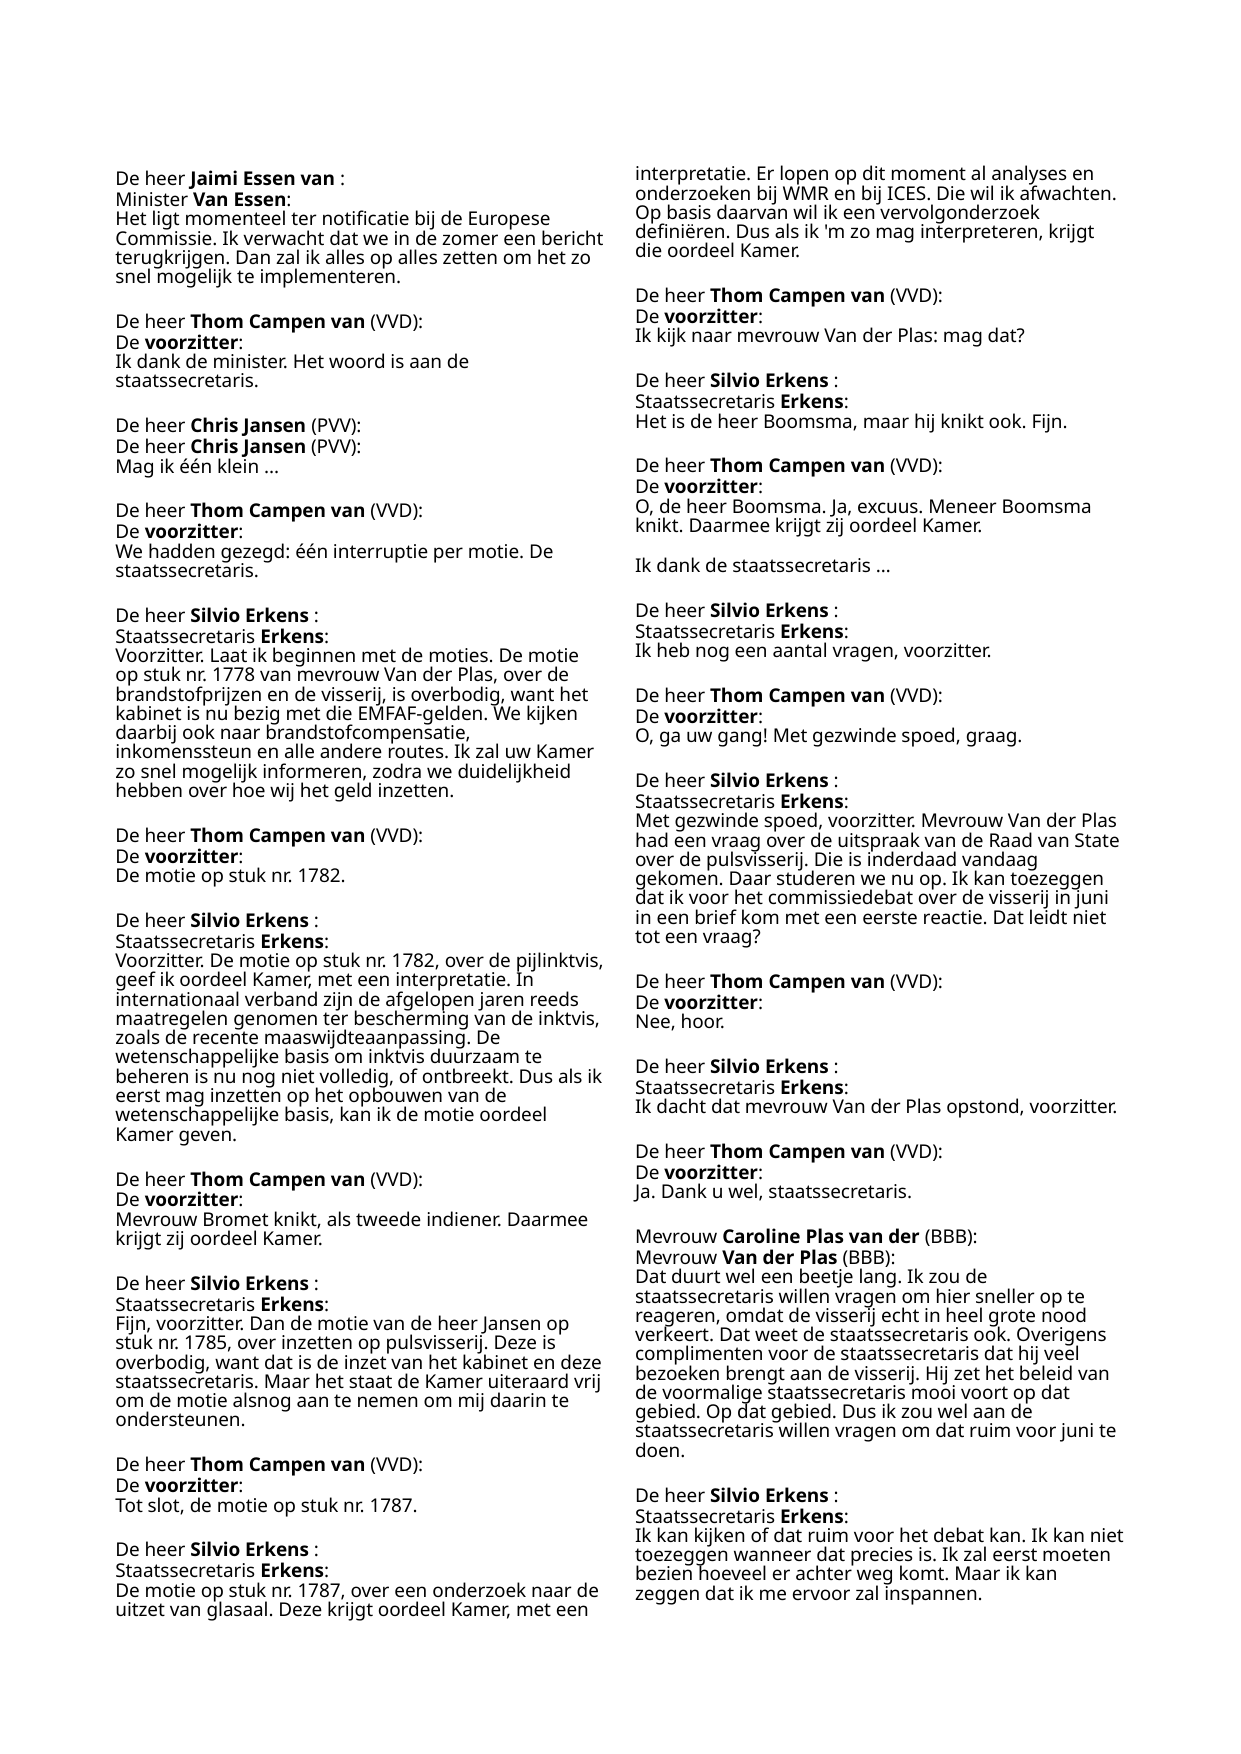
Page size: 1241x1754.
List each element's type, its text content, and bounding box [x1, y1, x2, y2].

text Voorzitter. De motie op stuk nr. 1782, over de pijlinktvis, geef ik oordeel Kamer, met een interpretatie. In internationaal verband zijn de afgelopen jaren reeds maatregelen genomen ter bescherming van de inktvis, zoals de recente maaswijdteaanpassing. De wetenschappelijke basis om inktvis duurzaam te beheren is nu nog niet volledig, of ontbreekt. Dus als ik eerst mag inzetten op het opbouwen van de wetenschappelijke basis, kan ik de motie oordeel Kamer geven. [115, 952, 605, 1145]
text Staatssecretaris Erkens: [635, 1508, 1125, 1527]
text Ik dank de minister. Het woord is aan de staatssecretaris. [115, 353, 605, 392]
text De heer Thom Campen van (VVD): [115, 1166, 605, 1191]
text De voorzitter: [635, 994, 1125, 1013]
text Ik dank de staatssecretaris … [635, 557, 1125, 576]
text Minister Van Essen: [115, 191, 605, 210]
text Mevrouw Bromet knikt, als tweede indiener. Daarmee krijgt zij oordeel Kamer. [115, 1211, 605, 1249]
text Staatssecretaris Erkens: [635, 793, 1125, 812]
text Ik heb nog een aantal vragen, voorzitter. [635, 642, 1125, 661]
text De heer Jaimi Essen van : [115, 165, 605, 191]
text De motie op stuk nr. 1787, over een onderzoek naar de uitzet van glasaal. Deze krijgt oordeel Kamer, met een [115, 1582, 605, 1620]
text De voorzitter: [115, 848, 605, 867]
text Ja. Dank u wel, staatssecretaris. [635, 1183, 1125, 1202]
text De heer Silvio Erkens : [115, 602, 605, 628]
text De heer Thom Campen van (VVD): [115, 308, 605, 334]
text Dat duurt wel een beetje lang. Ik zou de staatssecretaris willen vragen om hier sneller op te reageren, omdat de visserij echt in heel grote nood verkeert. Dat weet de staatssecretaris ook. Overigens complimenten voor de staatssecretaris dat hij veel bezoeken brengt aan de visserij. Hij zet het beleid van de voormalige staatssecretaris mooi voort op dat gebied. Op dat gebied. Dus ik zou wel aan de staatssecretaris willen vragen om dat ruim voor juni te doen. [635, 1268, 1125, 1461]
text Ik dacht dat mevrouw Van der Plas opstond, voorzitter. [635, 1098, 1125, 1117]
text Tot slot, de motie op stuk nr. 1787. [115, 1497, 605, 1516]
text De heer Thom Campen van (VVD): [115, 498, 605, 523]
text De voorzitter: [115, 523, 605, 543]
text Met gezwinde spoed, voorzitter. Mevrouw Van der Plas had een vraag over de uitspraak van de Raad van State over de pulsvisserij. Die is inderdaad vandaag gekomen. Daar studeren we nu op. Ik kan toezeggen dat ik voor het commissiedebat over de visserij in juni in een brief kom met een eerste reactie. Dat leidt niet tot een vraag? [635, 812, 1125, 947]
text De heer Thom Campen van (VVD): [115, 1452, 605, 1477]
text Staatssecretaris Erkens: [115, 628, 605, 647]
text De motie op stuk nr. 1782. [115, 867, 605, 886]
text De heer Silvio Erkens : [115, 1270, 605, 1296]
text Ik kijk naar mevrouw Van der Plas: mag dat? [635, 327, 1125, 347]
text Mevrouw Van der Plas (BBB): [635, 1249, 1125, 1268]
text De heer Silvio Erkens : [635, 368, 1125, 393]
text De heer Thom Campen van (VVD): [635, 682, 1125, 708]
text De heer Silvio Erkens : [635, 597, 1125, 623]
text Staatssecretaris Erkens: [635, 623, 1125, 642]
text De voorzitter: [635, 478, 1125, 498]
text Ik kan kijken of dat ruim voor het debat kan. Ik kan niet toezeggen wanneer dat precies is. Ik zal eerst moeten bezien hoeveel er achter weg komt. Maar ik kan zeggen dat ik me ervoor zal inspannen. [635, 1527, 1125, 1604]
text De heer Silvio Erkens : [635, 767, 1125, 793]
text Mevrouw Caroline Plas van der (BBB): [635, 1223, 1125, 1249]
text O, de heer Boomsma. Ja, excuus. Meneer Boomsma knikt. Daarmee krijgt zij oordeel Kamer. [635, 498, 1125, 536]
text De heer Thom Campen van (VVD): [635, 453, 1125, 478]
text De heer Silvio Erkens : [115, 907, 605, 933]
text De voorzitter: [115, 1477, 605, 1497]
text De heer Thom Campen van (VVD): [115, 822, 605, 848]
text Voorzitter. Laat ik beginnen met de moties. De motie op stuk nr. 1778 van mevrouw Van der Plas, over de brandstofprijzen en de visserij, is overbodig, want het kabinet is nu bezig met die EMFAF-gelden. We kijken daarbij ook naar brandstofcompensatie, inkomenssteun en alle andere routes. Ik zal uw Kamer zo snel mogelijk informeren, zodra we duidelijkheid hebben over hoe wij het geld inzetten. [115, 647, 605, 801]
text De voorzitter: [115, 334, 605, 353]
text Mag ik één klein ... [115, 458, 605, 477]
text Het ligt momenteel ter notificatie bij de Europese Commissie. Ik verwacht dat we in de zomer een bericht terugkrijgen. Dan zal ik alles op alles zetten om het zo snel mogelijk te implementeren. [115, 210, 605, 287]
text Staatssecretaris Erkens: [115, 1296, 605, 1315]
text De heer Chris Jansen (PVV): [115, 438, 605, 458]
text Fijn, voorzitter. Dan de motie van de heer Jansen op stuk nr. 1785, over inzetten op pulsvisserij. Deze is overbodig, want dat is de inzet van het kabinet en deze staatssecretaris. Maar het staat de Kamer uiteraard vrij om de motie alsnog aan te nemen om mij daarin te ondersteunen. [115, 1315, 605, 1431]
text O, ga uw gang! Met gezwinde spoed, graag. [635, 727, 1125, 746]
text De voorzitter: [635, 308, 1125, 327]
text De voorzitter: [635, 708, 1125, 727]
text De heer Silvio Erkens : [635, 1053, 1125, 1079]
text We hadden gezegd: één interruptie per motie. De staatssecretaris. [115, 543, 605, 581]
text De heer Thom Campen van (VVD): [635, 968, 1125, 994]
text De heer Silvio Erkens : [115, 1537, 605, 1562]
text De voorzitter: [635, 1164, 1125, 1183]
text Het is de heer Boomsma, maar hij knikt ook. Fijn. [635, 413, 1125, 432]
text De heer Thom Campen van (VVD): [635, 282, 1125, 308]
text Staatssecretaris Erkens: [635, 393, 1125, 413]
text De heer Chris Jansen (PVV): [115, 413, 605, 438]
text Staatssecretaris Erkens: [115, 1562, 605, 1582]
text De voorzitter: [115, 1191, 605, 1211]
text Staatssecretaris Erkens: [635, 1079, 1125, 1098]
text interpretatie. Er lopen op dit moment al analyses en onderzoeken bij WMR en bij ICES. Die wil ik afwachten. Op basis daarvan wil ik een vervolgonderzoek definiëren. Dus als ik 'm zo mag interpreteren, krijgt die oordeel Kamer. [635, 165, 1125, 262]
text De heer Thom Campen van (VVD): [635, 1138, 1125, 1164]
text De heer Silvio Erkens : [635, 1482, 1125, 1508]
text Staatssecretaris Erkens: [115, 933, 605, 952]
text Nee, hoor. [635, 1013, 1125, 1032]
